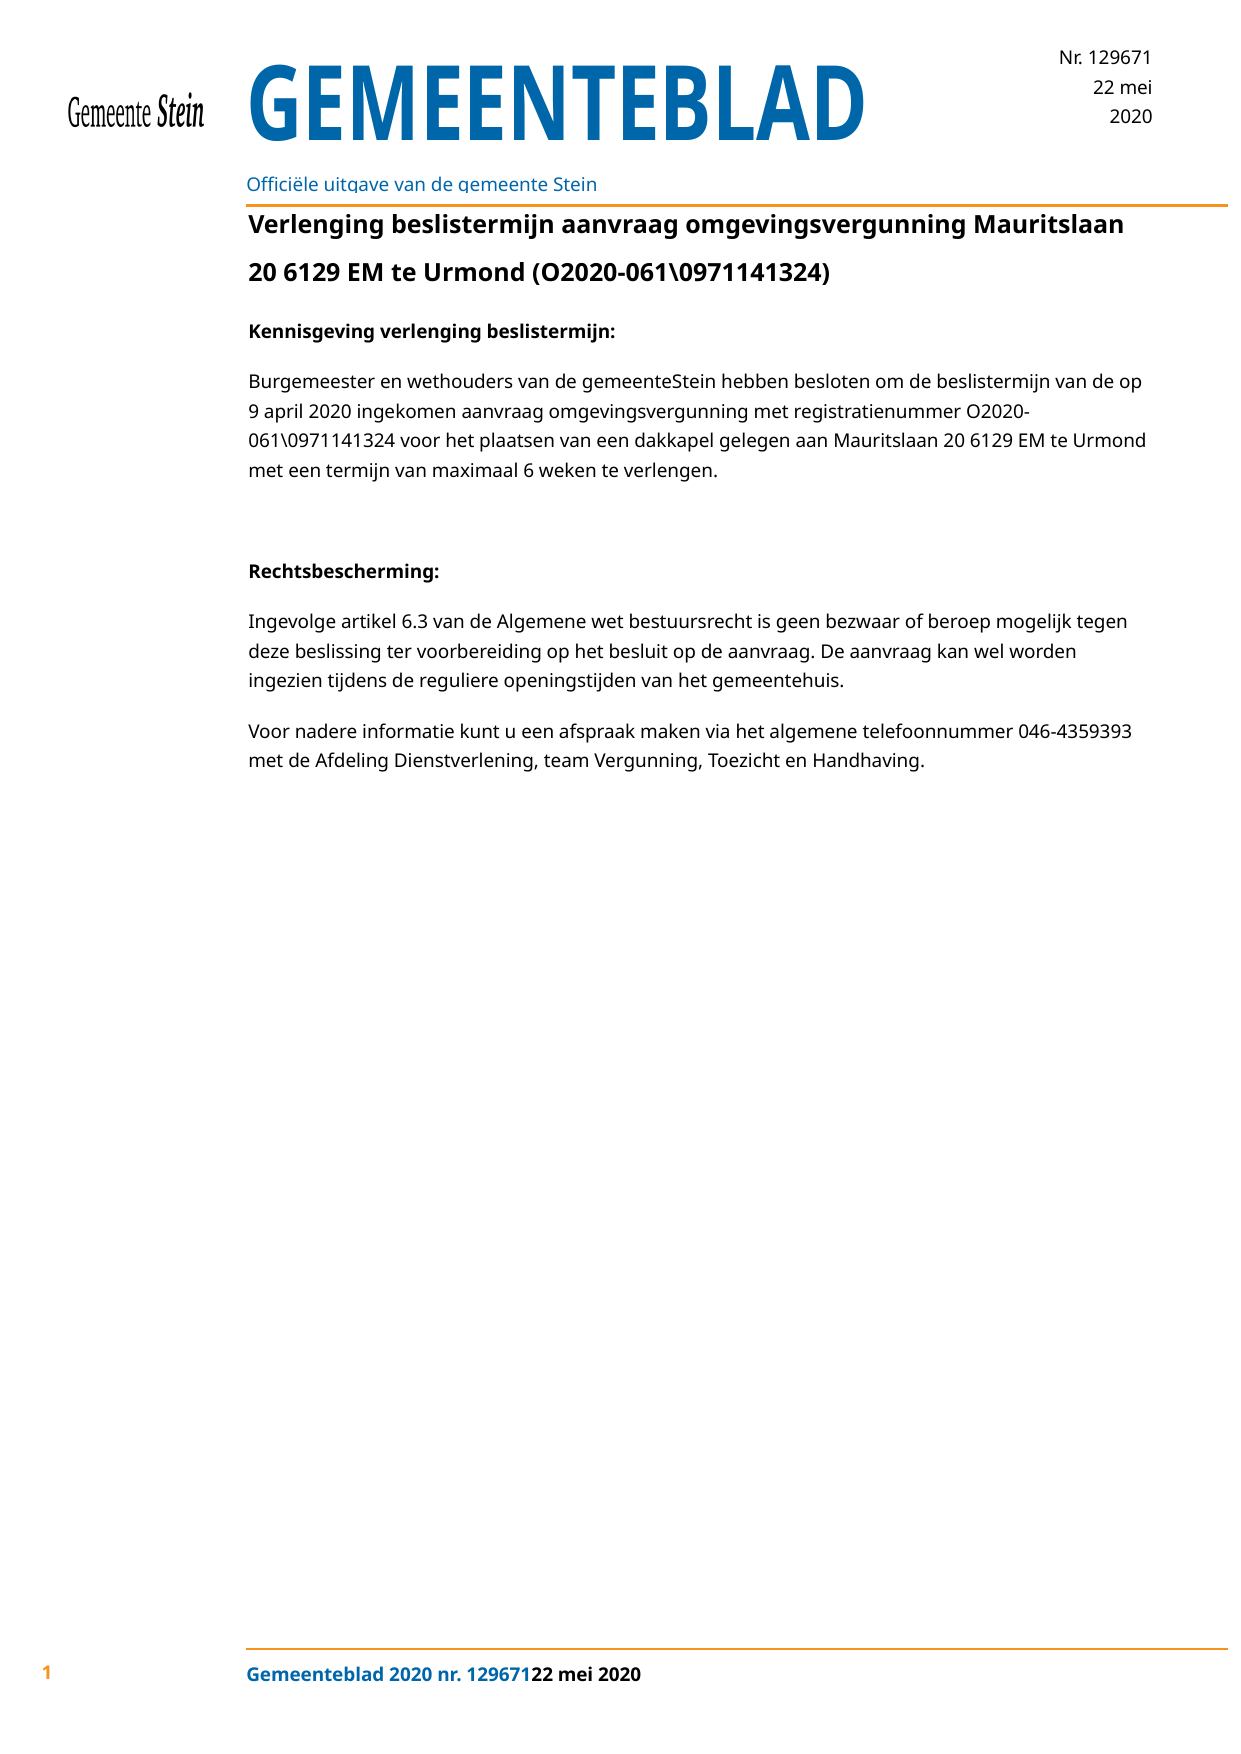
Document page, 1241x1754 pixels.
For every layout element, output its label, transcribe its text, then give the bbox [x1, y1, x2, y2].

text Rechtsbescherming: [248, 558, 1152, 584]
text Verlenging beslistermijn aanvraag omgevingsvergunning Mauritslaan 20 6129 EM te Urmond (O2020-061\0971141324) [248, 207, 1152, 288]
text Burgemeester en wethouders van de gemeenteStein hebben besloten om de beslistermijn van de op 9 april 2020 ingekomen aanvraag omgevingsvergunning met registratienummer O2020-061\0971141324 voor het plaatsen van een dakkapel gelegen aan Mauritslaan 20 6129 EM te Urmond met een termijn van maximaal 6 weken te verlengen. [248, 368, 1152, 483]
picture [41, 47, 231, 172]
text Ingevolge artikel 6.3 van de Algemene wet bestuursrecht is geen bezwaar of beroep mogelijk tegen deze beslissing ter voorbereiding op het besluit op de aanvraag. De aanvraag kan wel worden ingezien tijdens de reguliere openingstijden van het gemeentehuis. [248, 608, 1152, 693]
text Kennisgeving verlenging beslistermijn: [248, 318, 1152, 344]
text Voor nadere informatie kunt u een afspraak maken via het algemene telefoonnummer 046-4359393 met de Afdeling Dienstverlening, team Vergunning, Toezicht en Handhaving. [248, 718, 1152, 773]
